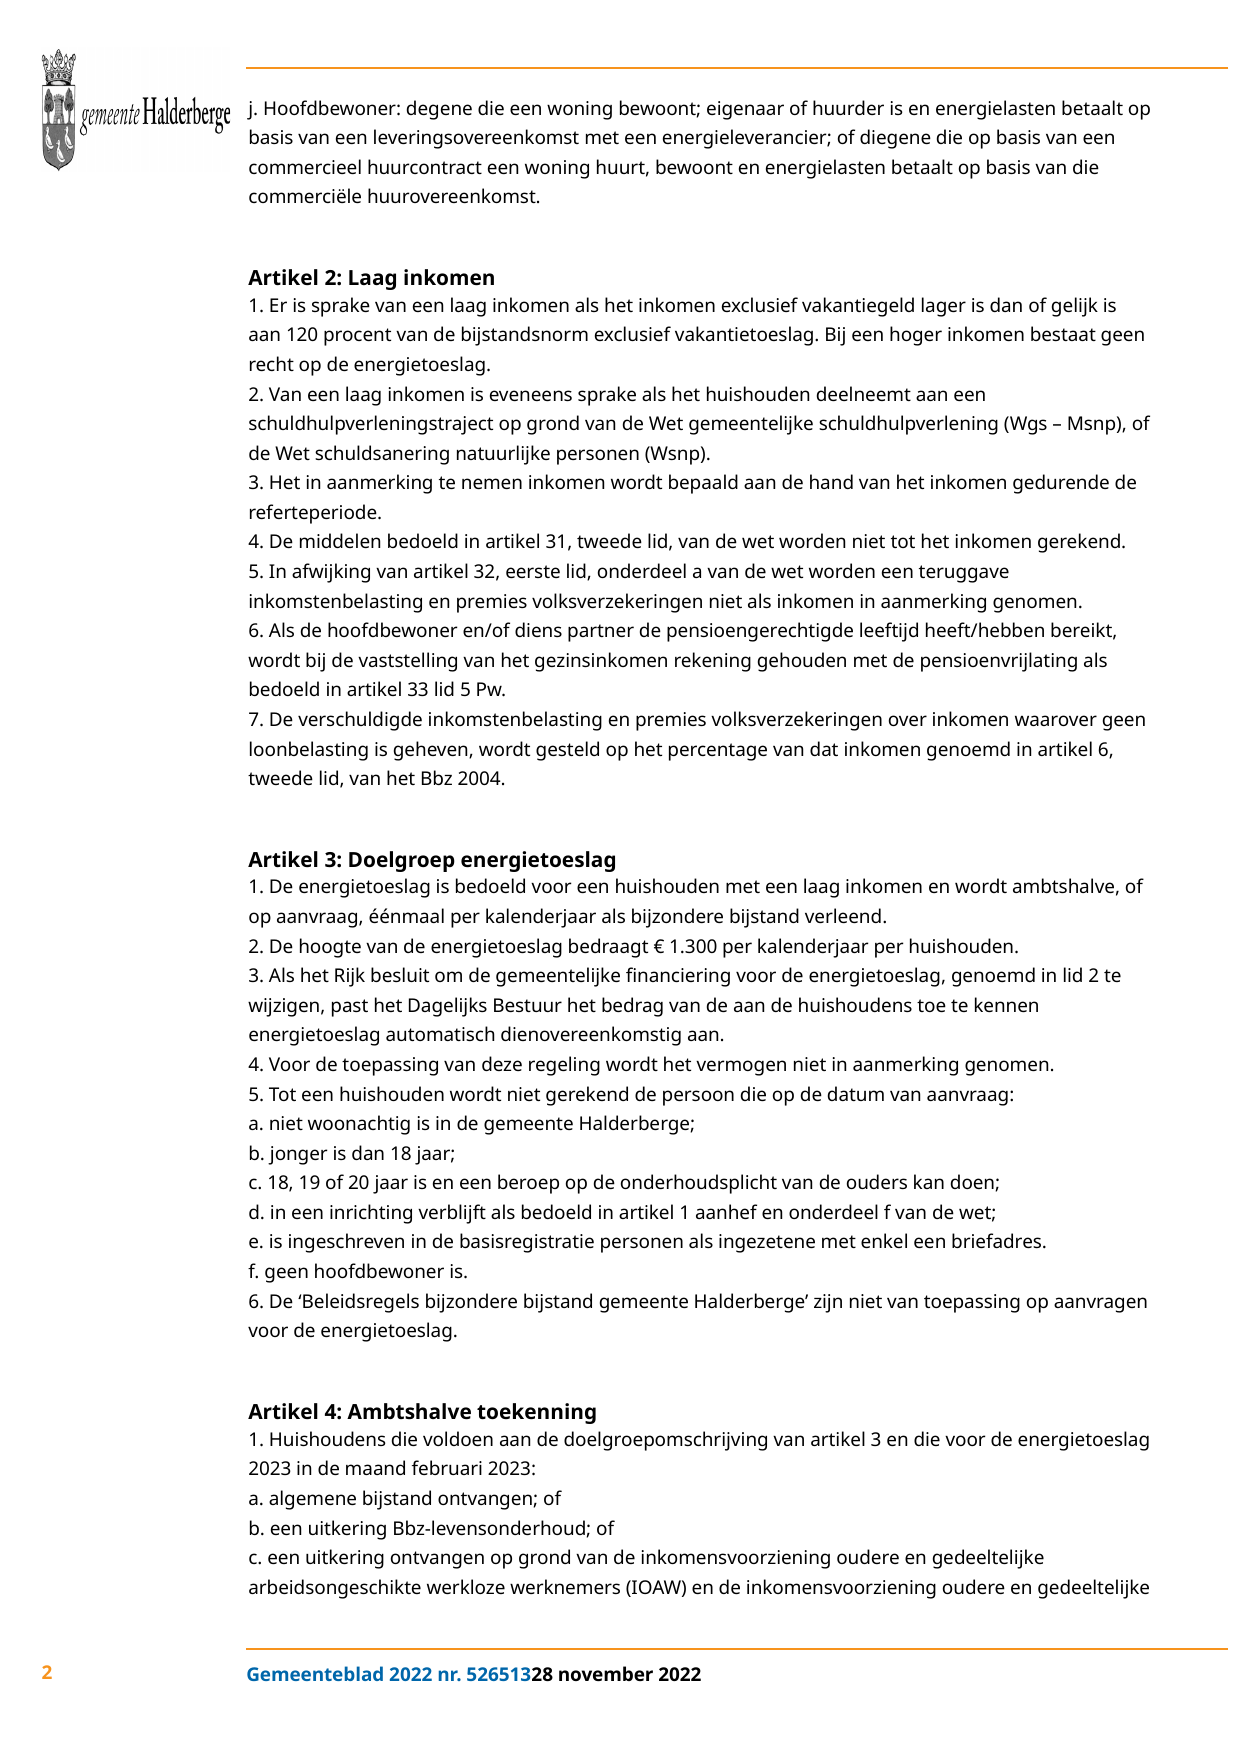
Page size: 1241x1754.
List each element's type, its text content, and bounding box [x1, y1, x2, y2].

text 7. De verschuldigde inkomstenbelasting en premies volksverzekeringen over inkomen waarover geen loonbelasting is geheven, wordt gesteld op het percentage van dat inkomen genoemd in artikel 6, tweede lid, van het Bbz 2004. [248, 706, 1152, 791]
text 5. In afwijking van artikel 32, eerste lid, onderdeel a van de wet worden een teruggave inkomstenbelasting en premies volksverzekeringen niet als inkomen in aanmerking genomen. [248, 558, 1152, 613]
text 3. Het in aanmerking te nemen inkomen wordt bepaald aan de hand van het inkomen gedurende de referteperiode. [248, 469, 1152, 525]
text Artikel 3: Doelgroep energietoeslag [248, 845, 1152, 874]
text 2. De hoogte van de energietoeslag bedraagt € 1.300 per kalenderjaar per huishouden. [248, 933, 1152, 959]
text 1. Huishoudens die voldoen aan de doelgroepomschrijving van artikel 3 en die voor de energietoeslag 2023 in de maand februari 2023: [248, 1426, 1152, 1481]
text a. niet woonachtig is in de gemeente Halderberge; [248, 1110, 1152, 1136]
text f. geen hoofdbewoner is. [248, 1258, 1152, 1284]
text 6. De ‘Beleidsregels bijzondere bijstand gemeente Halderberge’ zijn niet van toepassing op aanvragen voor de energietoeslag. [248, 1288, 1152, 1343]
text 3. Als het Rijk besluit om de gemeentelijke financiering voor de energietoeslag, genoemd in lid 2 te wijzigen, past het Dagelijks Bestuur het bedrag van de aan de huishoudens toe te kennen energietoeslag automatisch dienovereenkomstig aan. [248, 962, 1152, 1047]
text e. is ingeschreven in de basisregistratie personen als ingezetene met enkel een briefadres. [248, 1229, 1152, 1254]
text d. in een inrichting verblijft als bedoeld in artikel 1 aanhef en onderdeel f van de wet; [248, 1199, 1152, 1225]
text 4. De middelen bedoeld in artikel 31, tweede lid, van de wet worden niet tot het inkomen gerekend. [248, 529, 1152, 554]
text Artikel 2: Laag inkomen [248, 263, 1152, 292]
text 5. Tot een huishouden wordt niet gerekend de persoon die op de datum van aanvraag: [248, 1081, 1152, 1107]
text b. een uitkering Bbz-levensonderhoud; of [248, 1515, 1152, 1540]
text 2. Van een laag inkomen is eveneens sprake als het huishouden deelneemt aan een schuldhulpverleningstraject op grond van de Wet gemeentelijke schuldhulpverlening (Wgs – Msnp), of de Wet schuldsanering natuurlijke personen (Wsnp). [248, 381, 1152, 466]
text 1. Er is sprake van een laag inkomen als het inkomen exclusief vakantiegeld lager is dan of gelijk is aan 120 procent van de bijstandsnorm exclusief vakantietoeslag. Bij een hoger inkomen bestaat geen recht op de energietoeslag. [248, 292, 1152, 377]
picture [41, 47, 231, 172]
text Artikel 4: Ambtshalve toekenning [248, 1397, 1152, 1426]
text a. algemene bijstand ontvangen; of [248, 1485, 1152, 1511]
text c. 18, 19 of 20 jaar is en een beroep op de onderhoudsplicht van de ouders kan doen; [248, 1169, 1152, 1195]
text 6. Als de hoofdbewoner en/of diens partner de pensioengerechtigde leeftijd heeft/hebben bereikt, wordt bij de vaststelling van het gezinsinkomen rekening gehouden met de pensioenvrijlating als bedoeld in artikel 33 lid 5 Pw. [248, 617, 1152, 702]
text 4. Voor de toepassing van deze regeling wordt het vermogen niet in aanmerking genomen. [248, 1051, 1152, 1077]
text b. jonger is dan 18 jaar; [248, 1140, 1152, 1166]
text j. Hoofdbewoner: degene die een woning bewoont; eigenaar of huurder is en energielasten betaalt op basis van een leveringsovereenkomst met een energieleverancier; of diegene die op basis van een commercieel huurcontract een woning huurt, bewoont en energielasten betaalt op basis van die commerciële huurovereenkomst. [248, 95, 1152, 209]
text c. een uitkering ontvangen op grond van de inkomensvoorziening oudere en gedeeltelijke arbeidsongeschikte werkloze werknemers (IOAW) en de inkomensvoorziening oudere en gedeeltelijke [248, 1544, 1152, 1599]
text 1. De energietoeslag is bedoeld voor een huishouden met een laag inkomen en wordt ambtshalve, of op aanvraag, éénmaal per kalenderjaar als bijzondere bijstand verleend. [248, 874, 1152, 929]
